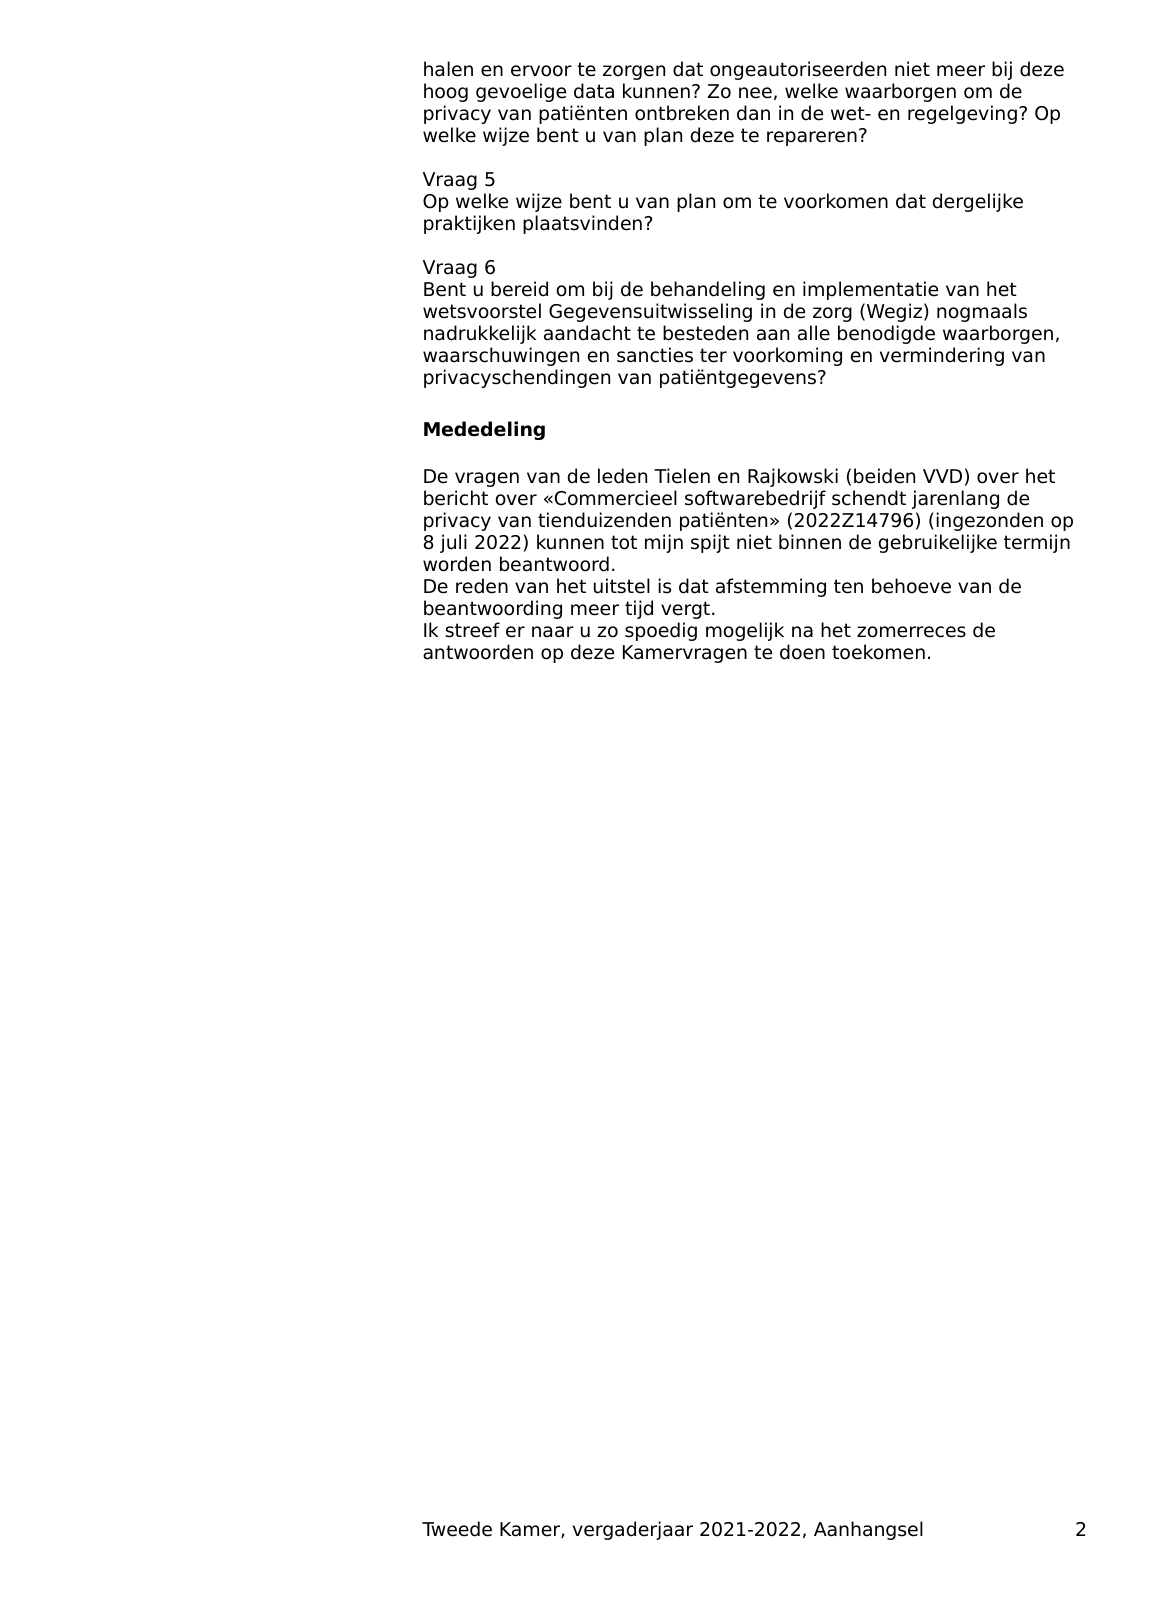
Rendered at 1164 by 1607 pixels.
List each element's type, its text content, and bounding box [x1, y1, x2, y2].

text Vraag 6 [422, 257, 1087, 279]
text De reden van het uitstel is dat afstemming ten behoeve van de beantwoording meer tijd vergt. [422, 576, 1087, 620]
text halen en ervoor te zorgen dat ongeautoriseerden niet meer bij deze hoog gevoelige data kunnen? Zo nee, welke waarborgen om de privacy van patiënten ontbreken dan in de wet- en regelgeving? Op welke wijze bent u van plan deze te repareren? [422, 59, 1087, 147]
subtitle Mededeling [422, 419, 1087, 441]
text De vragen van de leden Tielen en Rajkowski (beiden VVD) over het bericht over «Commercieel softwarebedrijf schendt jarenlang de privacy van tienduizenden patiënten» (2022Z14796) (ingezonden op 8 juli 2022) kunnen tot mijn spijt niet binnen de gebruikelijke termijn worden beantwoord. [422, 466, 1087, 576]
text Bent u bereid om bij de behandeling en implementatie van het wetsvoorstel Gegevensuitwisseling in de zorg (Wegiz) nogmaals nadrukkelijk aandacht te besteden aan alle benodigde waarborgen, waarschuwingen en sancties ter voorkoming en vermindering van privacyschendingen van patiëntgegevens? [422, 279, 1087, 389]
text Op welke wijze bent u van plan om te voorkomen dat dergelijke praktijken plaatsvinden? [422, 191, 1087, 235]
text Vraag 5 [422, 169, 1087, 191]
text Ik streef er naar u zo spoedig mogelijk na het zomerreces de antwoorden op deze Kamervragen te doen toekomen. [422, 620, 1087, 664]
